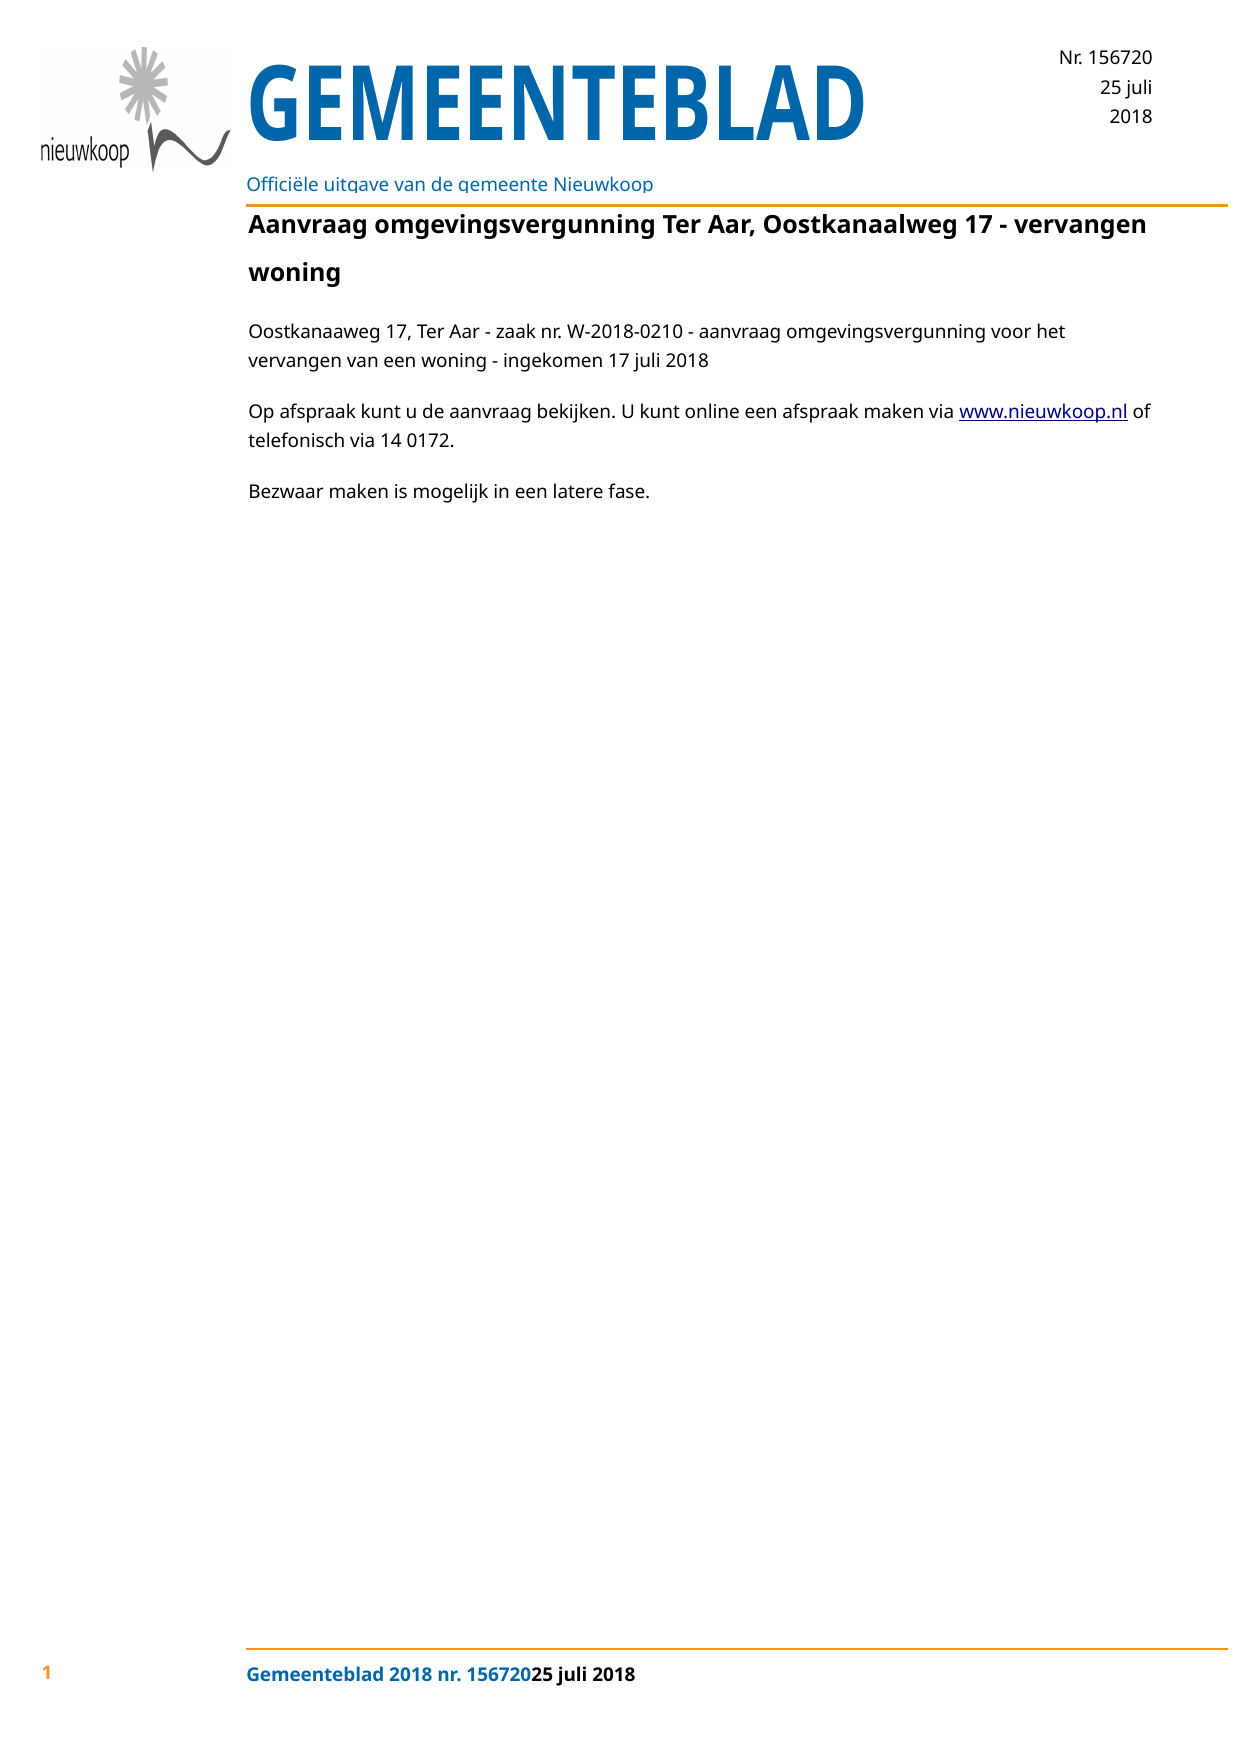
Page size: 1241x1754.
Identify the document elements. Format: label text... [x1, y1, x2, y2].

text Op afspraak kunt u de aanvraag bekijken. U kunt online een afspraak maken via www.nieuwkoop.nl of telefonisch via 14 0172. [248, 398, 1152, 453]
text Bezwaar maken is mogelijk in een latere fase. [248, 478, 1152, 504]
text Aanvraag omgevingsvergunning Ter Aar, Oostkanaalweg 17 - vervangen woning [248, 207, 1152, 288]
picture [41, 47, 231, 172]
text Oostkanaaweg 17, Ter Aar - zaak nr. W-2018-0210 - aanvraag omgevingsvergunning voor het vervangen van een woning - ingekomen 17 juli 2018 [248, 318, 1152, 373]
